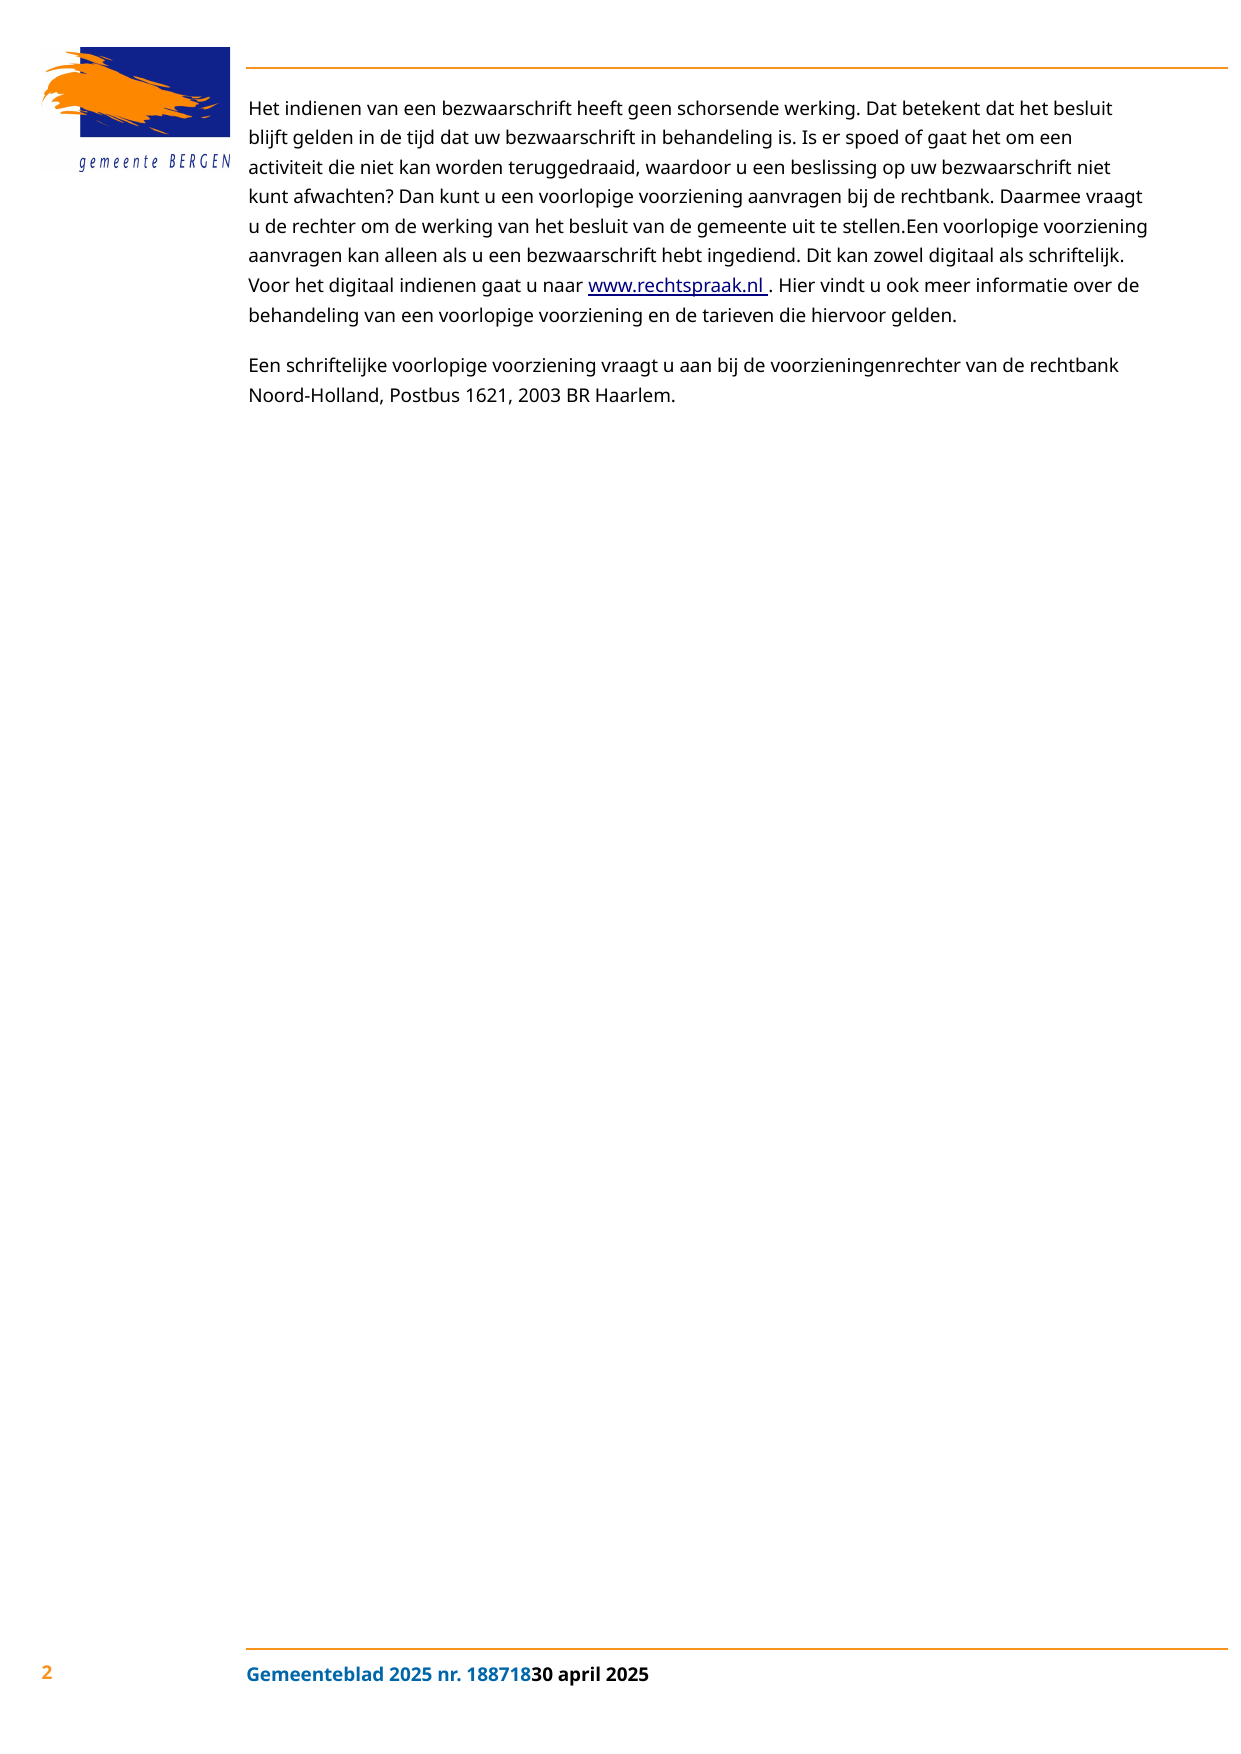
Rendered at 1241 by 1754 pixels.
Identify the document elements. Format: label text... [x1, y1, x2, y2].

text Het indienen van een bezwaarschrift heeft geen schorsende werking. Dat betekent dat het besluit blijft gelden in de tijd dat uw bezwaarschrift in behandeling is. Is er spoed of gaat het om een activiteit die niet kan worden teruggedraaid, waardoor u een beslissing op uw bezwaarschrift niet kunt afwachten? Dan kunt u een voorlopige voorziening aanvragen bij de rechtbank. Daarmee vraagt u de rechter om de werking van het besluit van de gemeente uit te stellen.Een voorlopige voorziening aanvragen kan alleen als u een bezwaarschrift hebt ingediend. Dit kan zowel digitaal als schriftelijk. Voor het digitaal indienen gaat u naar www.rechtspraak.nl . Hier vindt u ook meer informatie over de behandeling van een voorlopige voorziening en de tarieven die hiervoor gelden. [248, 95, 1152, 328]
picture [41, 47, 231, 172]
text Een schriftelijke voorlopige voorziening vraagt u aan bij de voorzieningenrechter van de rechtbank Noord-Holland, Postbus 1621, 2003 BR Haarlem. [248, 352, 1152, 408]
